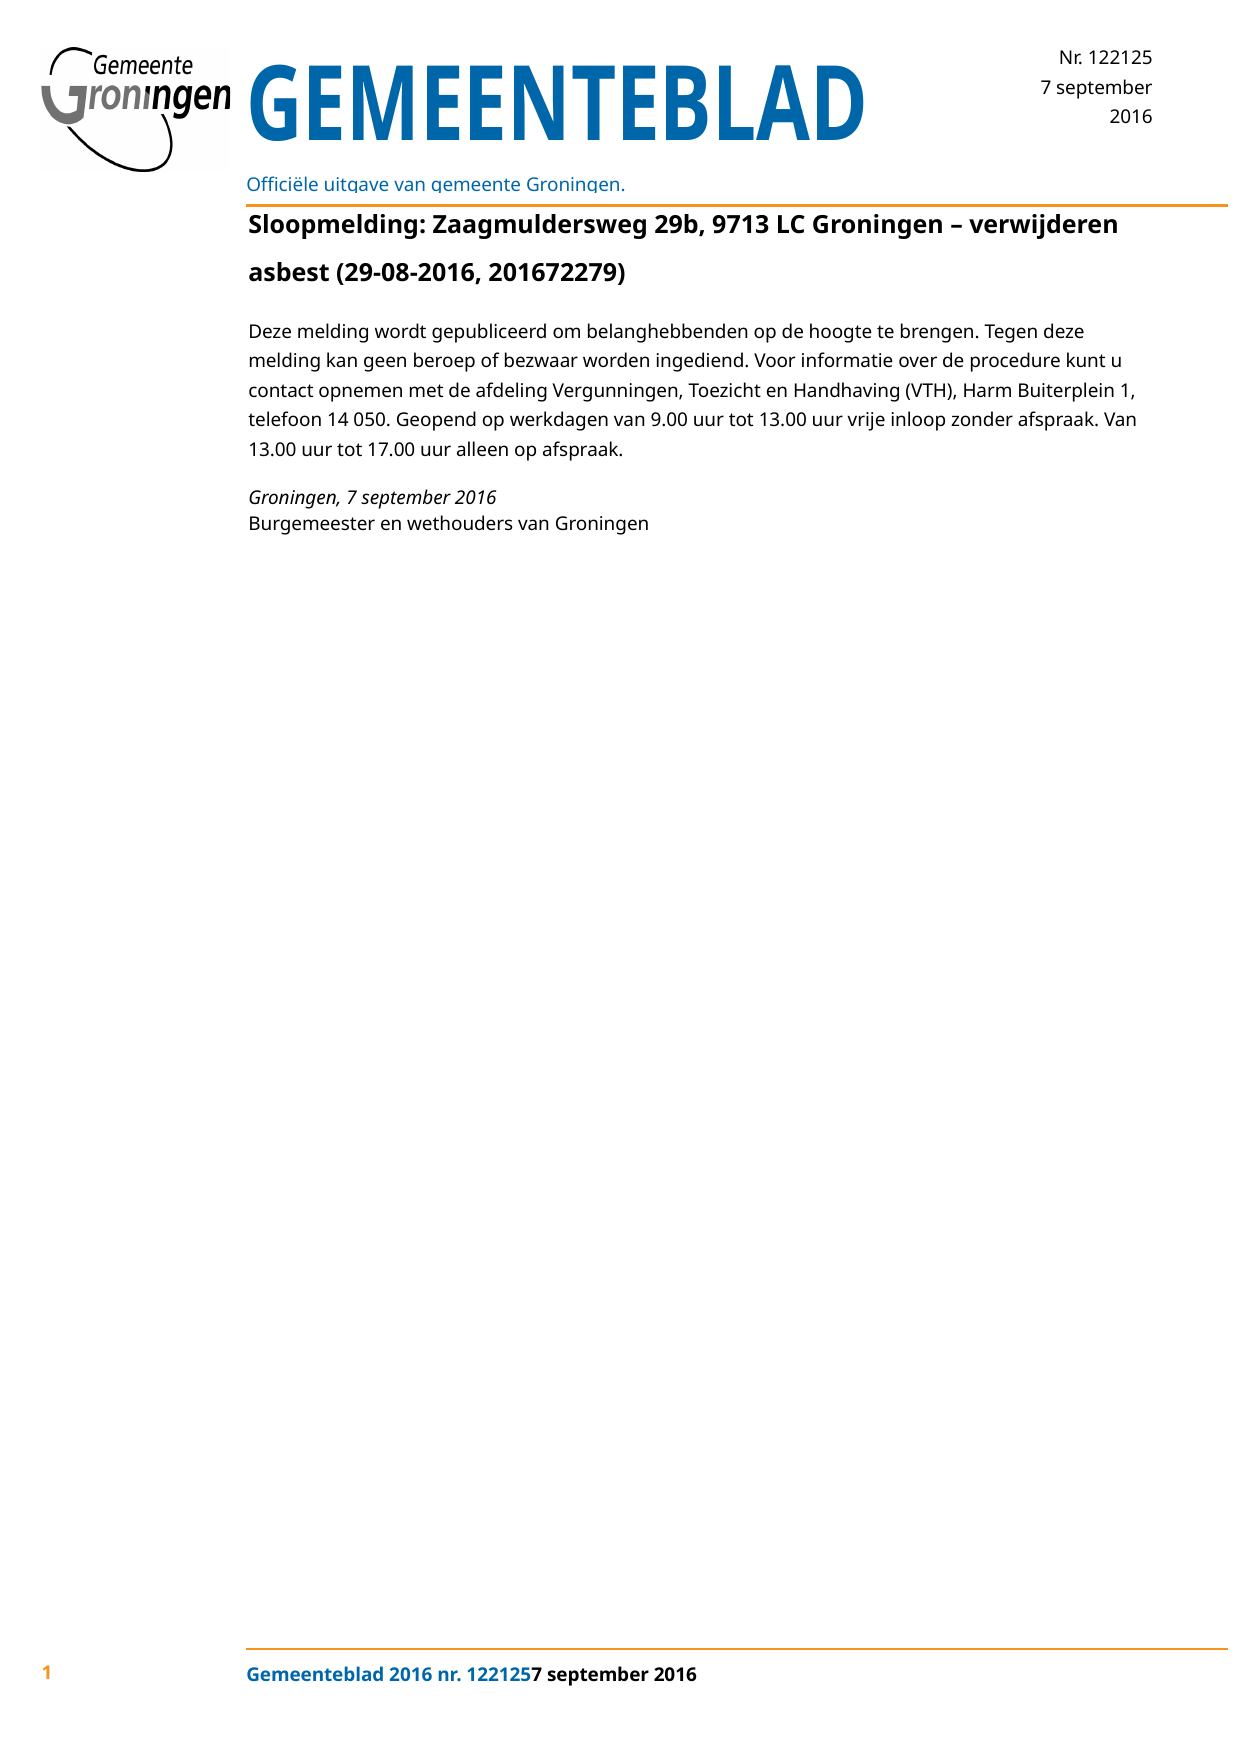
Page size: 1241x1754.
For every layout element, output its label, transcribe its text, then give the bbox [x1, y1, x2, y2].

text Deze melding wordt gepubliceerd om belanghebbenden op de hoogte te brengen. Tegen deze melding kan geen beroep of bezwaar worden ingediend. Voor informatie over de procedure kunt u contact opnemen met de afdeling Vergunningen, Toezicht en Handhaving (VTH), Harm Buiterplein 1, telefoon 14 050. Geopend op werkdagen van 9.00 uur tot 13.00 uur vrije inloop zonder afspraak. Van 13.00 uur tot 17.00 uur alleen op afspraak. [248, 318, 1152, 462]
picture [41, 47, 231, 172]
text Burgemeester en wethouders van Groningen [248, 510, 1152, 536]
text Groningen, 7 september 2016 [248, 484, 1152, 510]
text Sloopmelding: Zaagmuldersweg 29b, 9713 LC Groningen – verwijderen asbest (29-08-2016, 201672279) [248, 207, 1152, 288]
